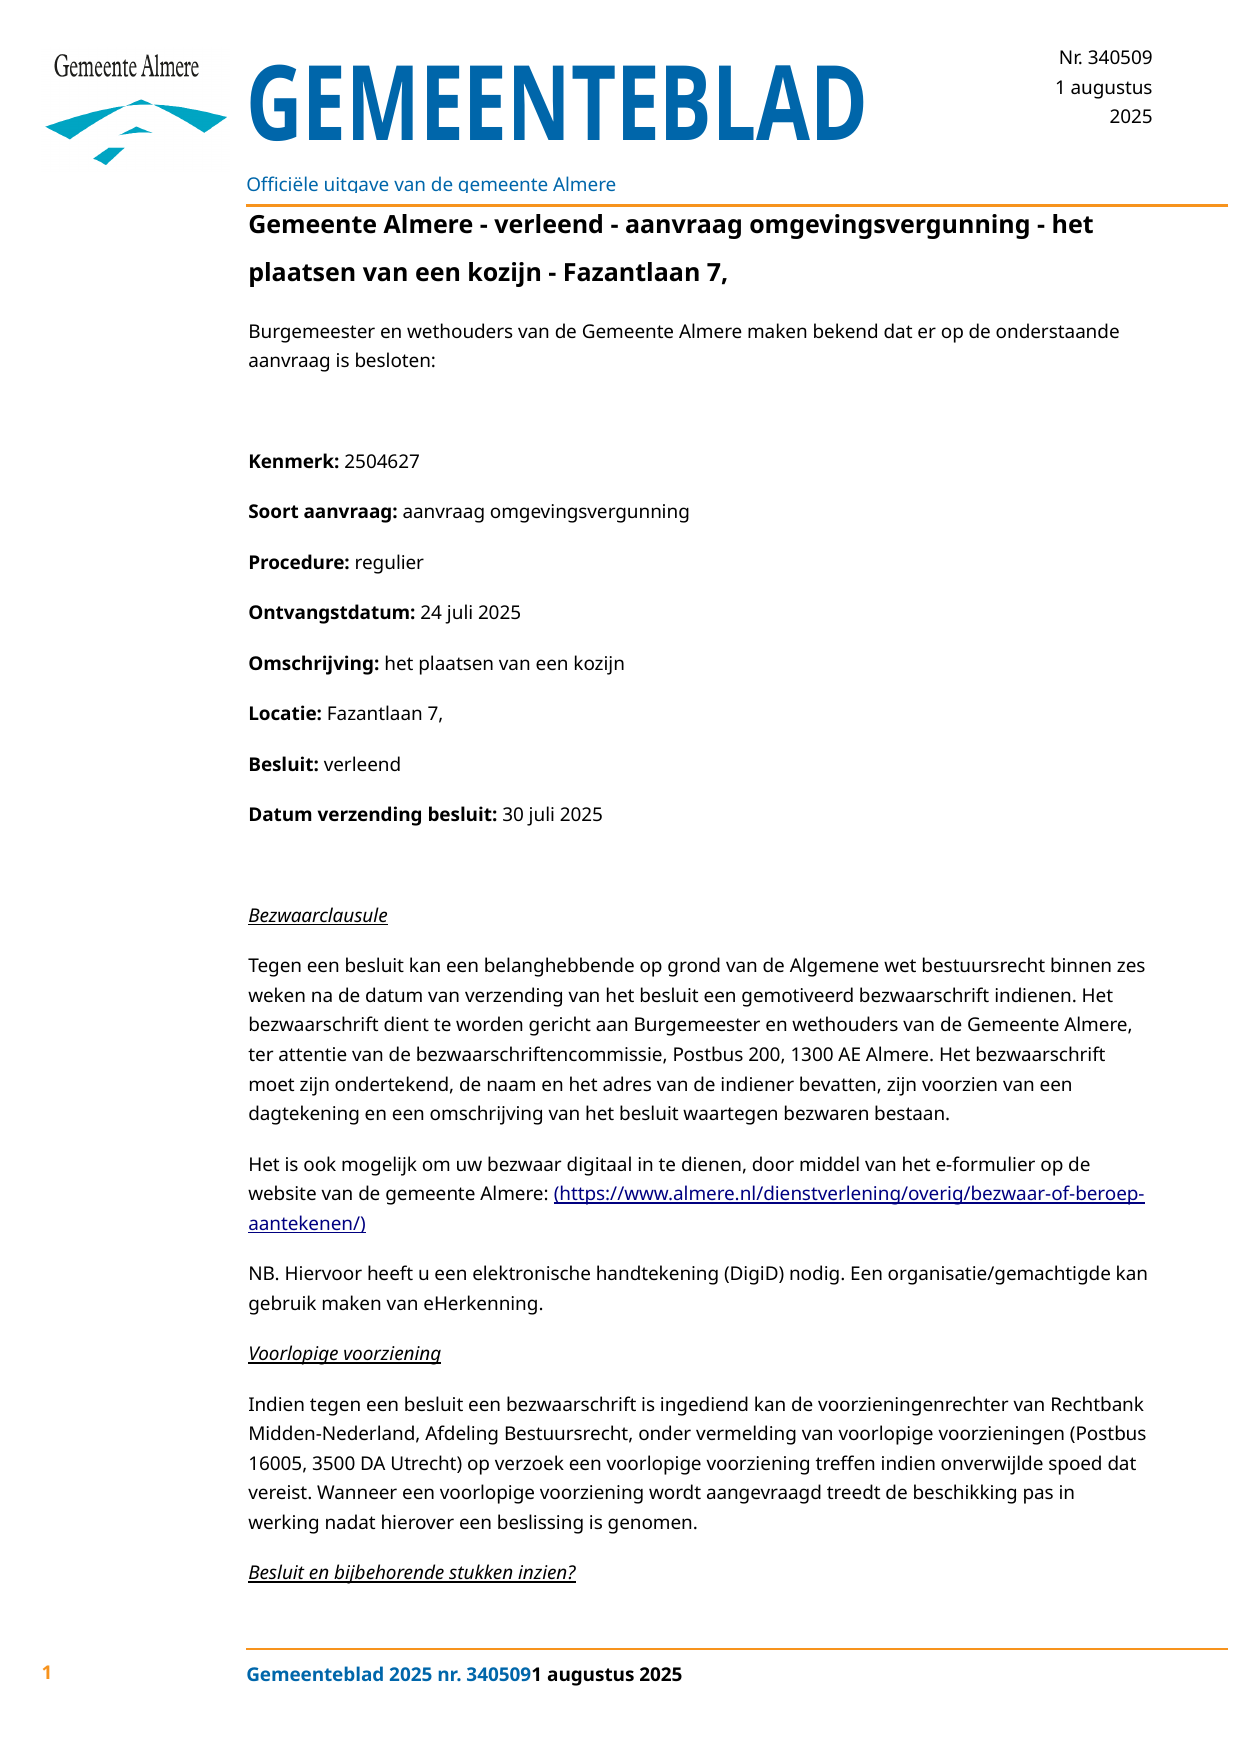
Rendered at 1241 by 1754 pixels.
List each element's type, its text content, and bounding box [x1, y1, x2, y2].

text Gemeente Almere - verleend - aanvraag omgevingsvergunning - het plaatsen van een kozijn - Fazantlaan 7, [248, 207, 1152, 288]
text Besluit en bijbehorende stukken inzien? [248, 1559, 1152, 1585]
text Tegen een besluit kan een belanghebbende op grond van de Algemene wet bestuursrecht binnen zes weken na de datum van verzending van het besluit een gemotiveerd bezwaarschrift indienen. Het bezwaarschrift dient te worden gericht aan Burgemeester en wethouders van de Gemeente Almere, ter attentie van de bezwaarschriftencommissie, Postbus 200, 1300 AE Almere. Het bezwaarschrift moet zijn ondertekend, de naam en het adres van de indiener bevatten, zijn voorzien van een dagtekening en een omschrijving van het besluit waartegen bezwaren bestaan. [248, 952, 1152, 1126]
text Voorlopige voorziening [248, 1340, 1152, 1366]
text Locatie: Fazantlaan 7, [248, 700, 1152, 726]
text Kenmerk: 2504627 [248, 448, 1152, 474]
text Ontvangstdatum: 24 juli 2025 [248, 599, 1152, 625]
text Omschrijving: het plaatsen van een kozijn [248, 650, 1152, 676]
picture [41, 47, 231, 172]
text Procedure: regulier [248, 549, 1152, 575]
text Besluit: verleend [248, 751, 1152, 777]
text NB. Hiervoor heeft u een elektronische handtekening (DigiD) nodig. Een organisatie/gemachtigde kan gebruik maken van eHerkenning. [248, 1260, 1152, 1316]
text Datum verzending besluit: 30 juli 2025 [248, 801, 1152, 827]
text Soort aanvraag: aanvraag omgevingsvergunning [248, 499, 1152, 524]
text Burgemeester en wethouders van de Gemeente Almere maken bekend dat er op de onderstaande aanvraag is besloten: [248, 318, 1152, 373]
text Bezwaarclausule [248, 902, 1152, 928]
text Indien tegen een besluit een bezwaarschrift is ingediend kan de voorzieningenrechter van Rechtbank Midden-Nederland, Afdeling Bestuursrecht, onder vermelding van voorlopige voorzieningen (Postbus 16005, 3500 DA Utrecht) op verzoek een voorlopige voorziening treffen indien onverwijlde spoed dat vereist. Wanneer een voorlopige voorziening wordt aangevraagd treedt de beschikking pas in werking nadat hierover een beslissing is genomen. [248, 1391, 1152, 1535]
text Het is ook mogelijk om uw bezwaar digitaal in te dienen, door middel van het e-formulier op de website van de gemeente Almere: (https://www.almere.nl/dienstverlening/overig/bezwaar-of-beroep-aantekenen/) [248, 1151, 1152, 1236]
